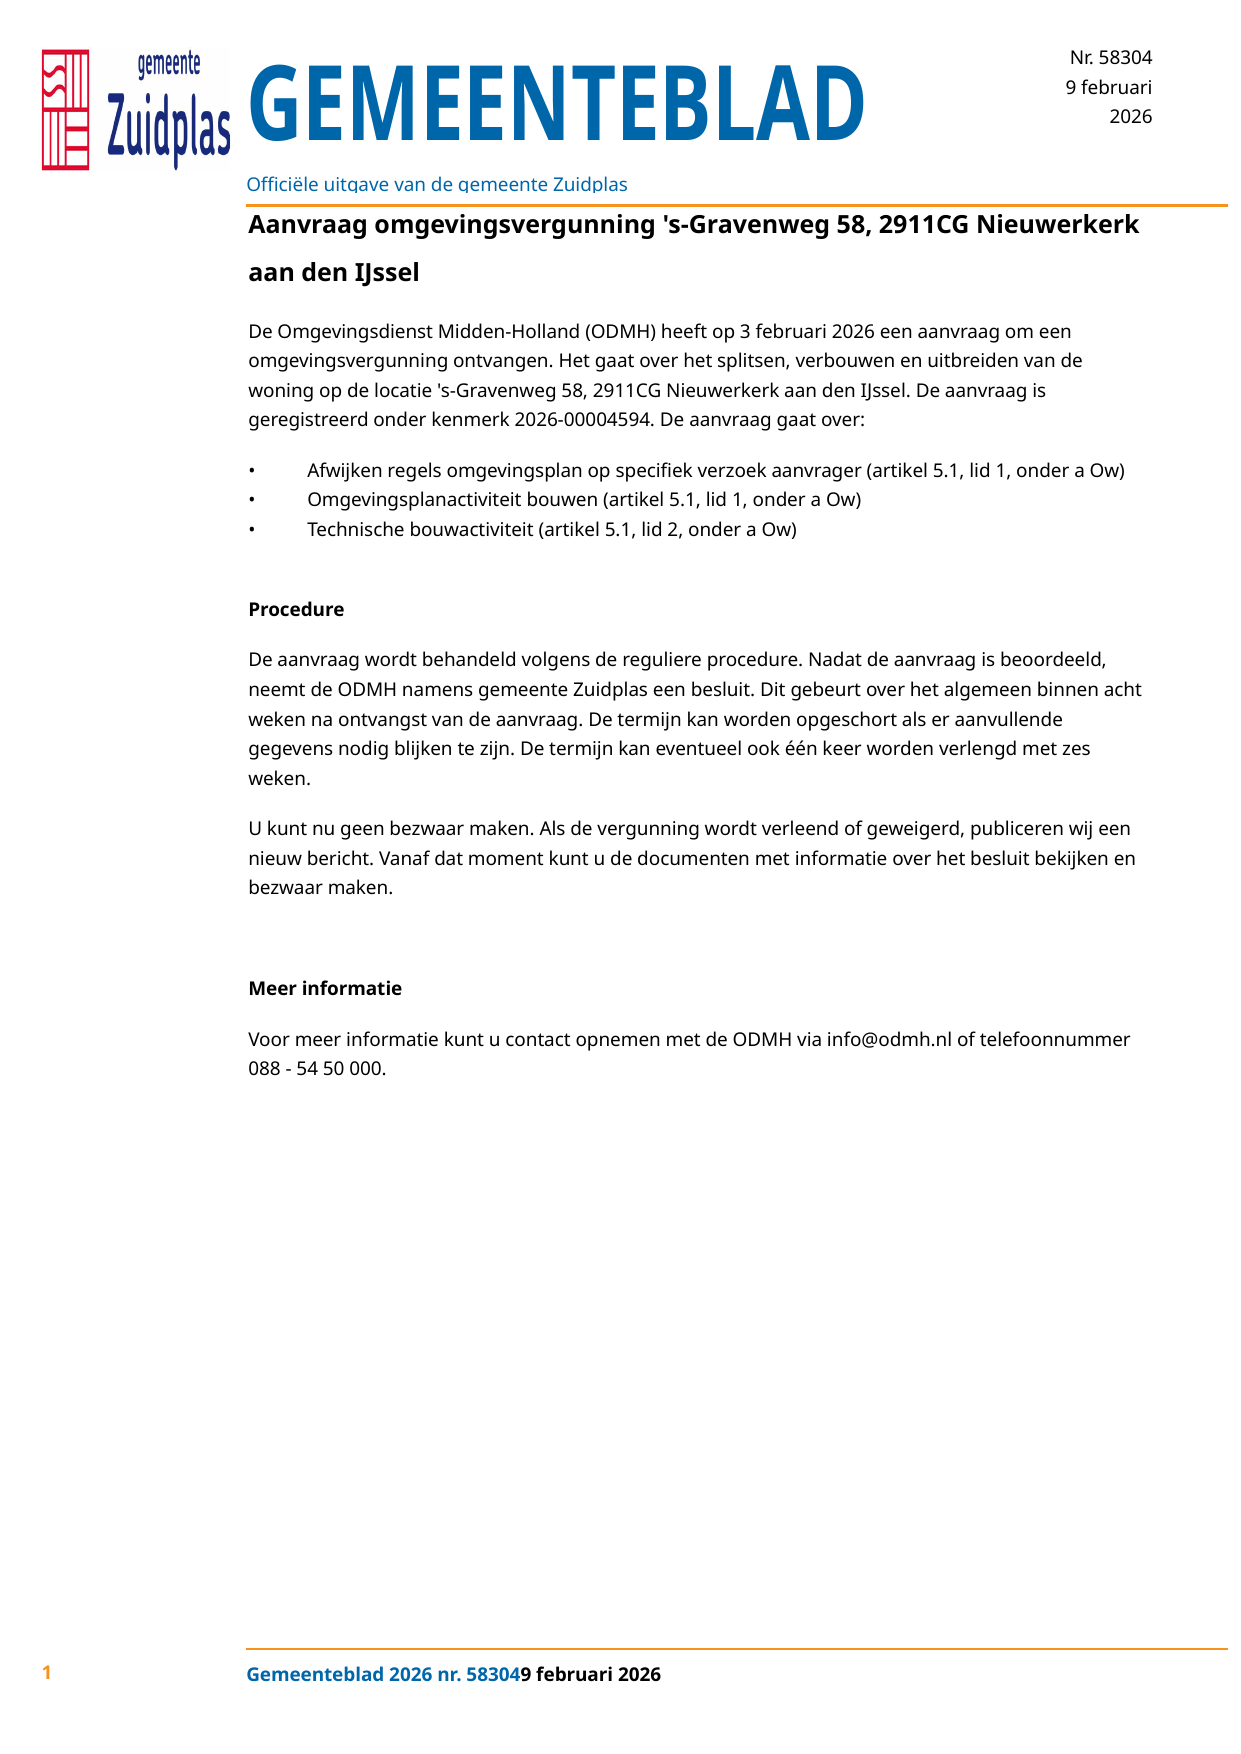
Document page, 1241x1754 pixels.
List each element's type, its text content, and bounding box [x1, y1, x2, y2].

text Procedure [248, 596, 1152, 622]
text De Omgevingsdienst Midden-Holland (ODMH) heeft op 3 februari 2026 een aanvraag om een omgevingsvergunning ontvangen. Het gaat over het splitsen, verbouwen en uitbreiden van de woning op de locatie 's-Gravenweg 58, 2911CG Nieuwerkerk aan den IJssel. De aanvraag is geregistreerd onder kenmerk 2026-00004594. De aanvraag gaat over: [248, 318, 1152, 432]
picture [41, 47, 231, 172]
text De aanvraag wordt behandeld volgens de reguliere procedure. Nadat de aanvraag is beoordeeld, neemt de ODMH namens gemeente Zuidplas een besluit. Dit gebeurt over het algemeen binnen acht weken na ontvangst van de aanvraag. De termijn kan worden opgeschort als er aanvullende gegevens nodig blijken te zijn. De termijn kan eventueel ook één keer worden verlengd met zes weken. [248, 647, 1152, 791]
text Meer informatie [248, 975, 1152, 1001]
list Technische bouwactiviteit (artikel 5.1, lid 2, onder a Ow) [248, 516, 1152, 542]
list Omgevingsplanactiviteit bouwen (artikel 5.1, lid 1, onder a Ow) [248, 487, 1152, 512]
list Afwijken regels omgevingsplan op specifiek verzoek aanvrager (artikel 5.1, lid 1, onder a Ow) [248, 457, 1152, 483]
text U kunt nu geen bezwaar maken. Als de vergunning wordt verleend of geweigerd, publiceren wij een nieuw bericht. Vanaf dat moment kunt u de documenten met informatie over het besluit bekijken en bezwaar maken. [248, 815, 1152, 900]
text Voor meer informatie kunt u contact opnemen met de ODMH via info@odmh.nl of telefoonnummer 088 - 54 50 000. [248, 1026, 1152, 1081]
text Aanvraag omgevingsvergunning 's-Gravenweg 58, 2911CG Nieuwerkerk aan den IJssel [248, 207, 1152, 288]
